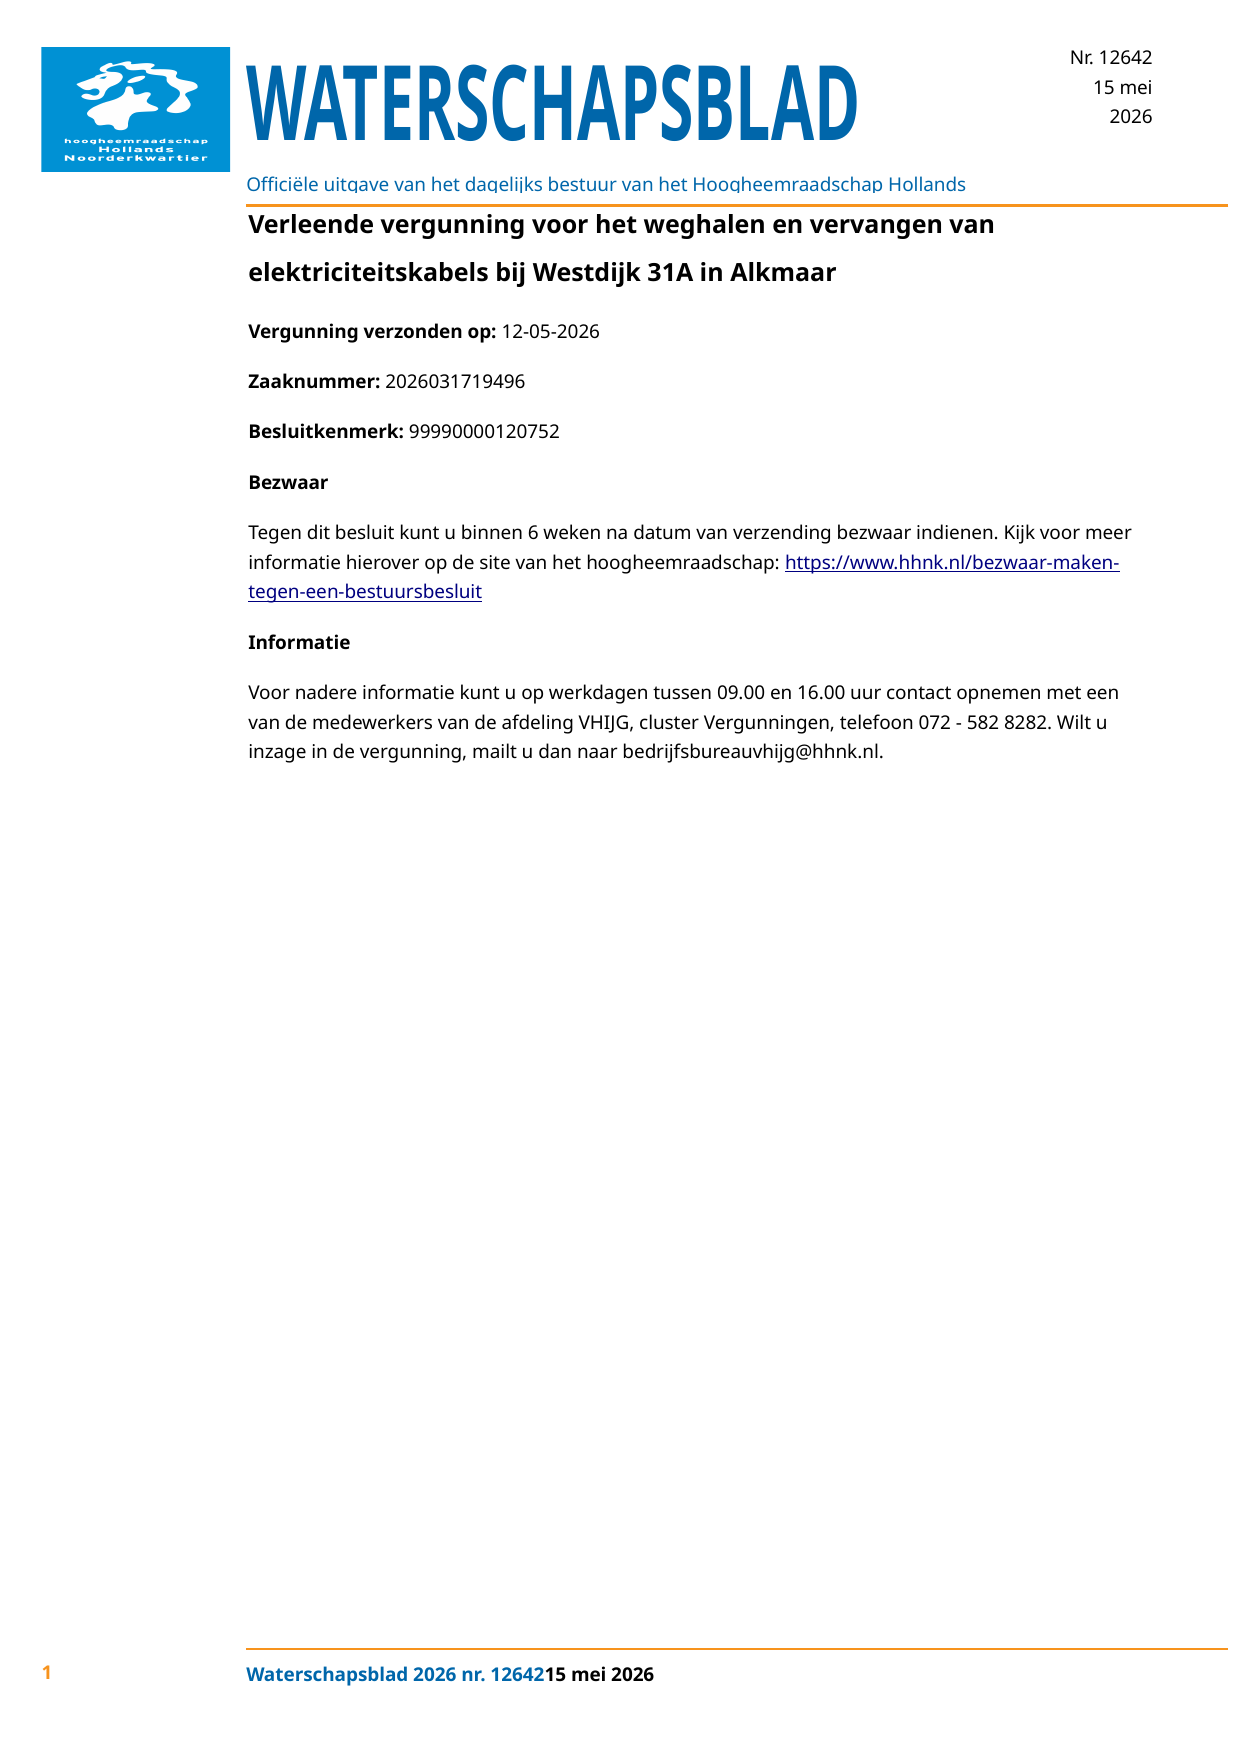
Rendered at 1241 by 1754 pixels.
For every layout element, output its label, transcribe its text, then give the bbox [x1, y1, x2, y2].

text Verleende vergunning voor het weghalen en vervangen van elektriciteitskabels bij Westdijk 31A in Alkmaar [248, 207, 1152, 288]
picture [118, 62, 197, 112]
text Voor nadere informatie kunt u op werkdagen tussen 09.00 en 16.00 uur contact opnemen met een van de medewerkers van de afdeling VHIJG, cluster Vergunningen, telefoon 072 - 582 8282. Wilt u inzage in de vergunning, mailt u dan naar bedrijfsbureauvhijg@hhnk.nl. [248, 679, 1152, 764]
text Bezwaar [248, 469, 1152, 495]
text Vergunning verzonden op: 12-05-2026 [248, 318, 1152, 344]
picture [129, 76, 144, 82]
text Zaaknummer: 2026031719496 [248, 368, 1152, 394]
text Informatie [248, 629, 1152, 655]
picture [78, 64, 122, 99]
text Besluitkenmerk: 99990000120752 [248, 419, 1152, 444]
text Tegen dit besluit kunt u binnen 6 weken na datum van verzending bezwaar indienen. Kijk voor meer informatie hierover op de site van het hoogheemraadschap: https://www.hhnk.nl/bezwaar-maken-tegen-een-bestuursbesluit [248, 519, 1152, 604]
picture [88, 87, 157, 130]
